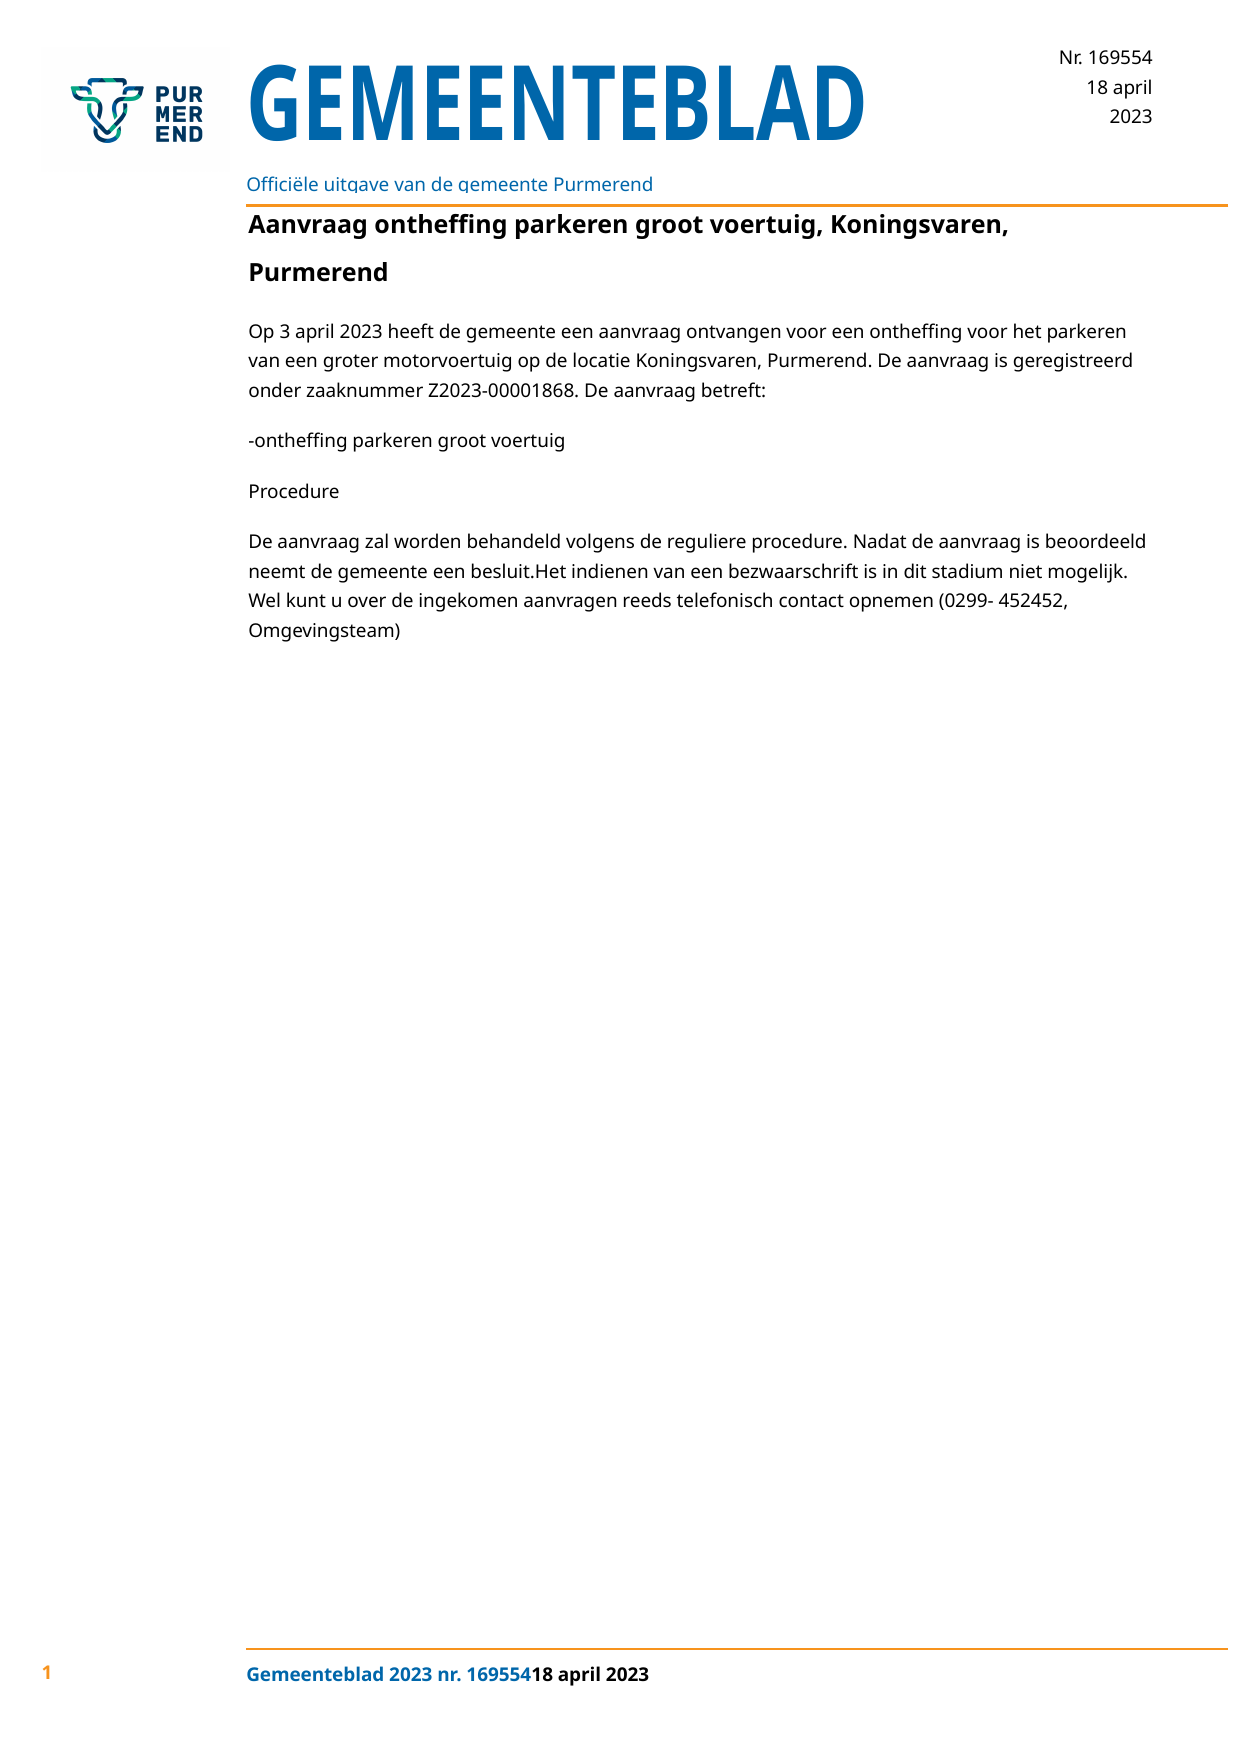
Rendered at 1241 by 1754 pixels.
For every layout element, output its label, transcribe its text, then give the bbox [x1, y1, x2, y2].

picture [41, 47, 231, 172]
text Procedure [248, 478, 1152, 504]
text Op 3 april 2023 heeft de gemeente een aanvraag ontvangen voor een ontheffing voor het parkeren van een groter motorvoertuig op de locatie Koningsvaren, Purmerend. De aanvraag is geregistreerd onder zaaknummer Z2023-00001868. De aanvraag betreft: [248, 318, 1152, 403]
text Aanvraag ontheffing parkeren groot voertuig, Koningsvaren, Purmerend [248, 207, 1152, 288]
text De aanvraag zal worden behandeld volgens de reguliere procedure. Nadat de aanvraag is beoordeeld neemt de gemeente een besluit.Het indienen van een bezwaarschrift is in dit stadium niet mogelijk. Wel kunt u over de ingekomen aanvragen reeds telefonisch contact opnemen (0299- 452452, Omgevingsteam) [248, 528, 1152, 643]
text -ontheffing parkeren groot voertuig [248, 427, 1152, 453]
